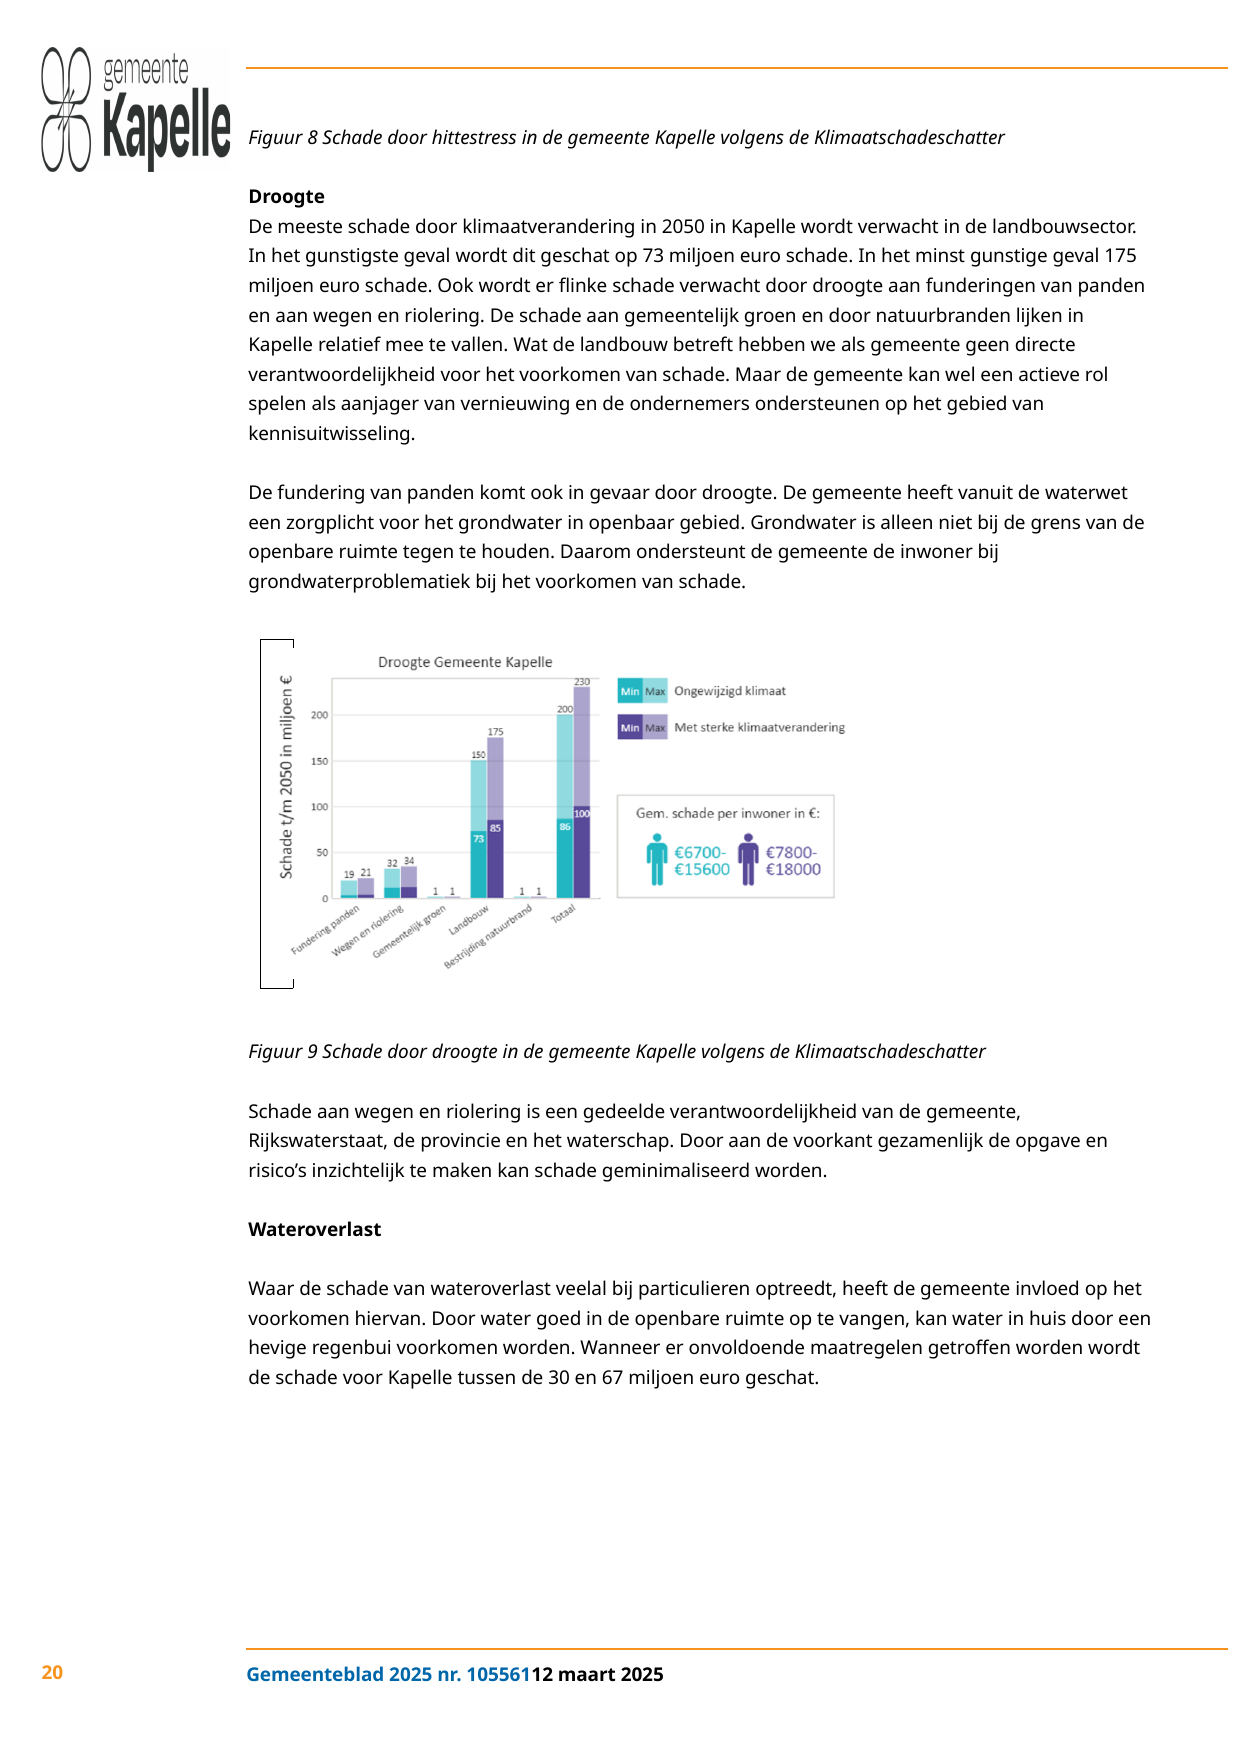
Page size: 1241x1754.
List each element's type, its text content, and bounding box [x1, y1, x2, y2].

text Figuur 9 Schade door droogte in de gemeente Kapelle volgens de Klimaatschadeschatter [248, 1039, 1152, 1064]
picture [268, 648, 860, 979]
picture [41, 47, 231, 172]
text Figuur 8 Schade door hittestress in de gemeente Kapelle volgens de Klimaatschadeschatter [248, 124, 1152, 150]
text De fundering van panden komt ook in gevaar door droogte. De gemeente heeft vanuit de waterwet een zorgplicht voor het grondwater in openbaar gebied. Grondwater is alleen niet bij de grens van de openbare ruimte tegen te houden. Daarom ondersteunt de gemeente de inwoner bij grondwaterproblematiek bij het voorkomen van schade. [248, 479, 1152, 594]
text Droogte [248, 183, 1152, 209]
text Schade aan wegen en riolering is een gedeelde verantwoordelijkheid van de gemeente, Rijkswaterstaat, de provincie en het waterschap. Door aan de voorkant gezamenlijk de opgave en risico’s inzichtelijk te maken kan schade geminimaliseerd worden. [248, 1098, 1152, 1183]
text Waar de schade van wateroverlast veelal bij particulieren optreedt, heeft de gemeente invloed op het voorkomen hiervan. Door water goed in de openbare ruimte op te vangen, kan water in huis door een hevige regenbui voorkomen worden. Wanneer er onvoldoende maatregelen getroffen worden wordt de schade voor Kapelle tussen de 30 en 67 miljoen euro geschat. [248, 1275, 1152, 1390]
text De meeste schade door klimaatverandering in 2050 in Kapelle wordt verwacht in de landbouwsector. In het gunstigste geval wordt dit geschat op 73 miljoen euro schade. In het minst gunstige geval 175 miljoen euro schade. Ook wordt er flinke schade verwacht door droogte aan funderingen van panden en aan wegen en riolering. De schade aan gemeentelijk groen en door natuurbranden lijken in Kapelle relatief mee te vallen. Wat de landbouw betreft hebben we als gemeente geen directe verantwoordelijkheid voor het voorkomen van schade. Maar de gemeente kan wel een actieve rol spelen als aanjager van vernieuwing en de ondernemers ondersteunen op het gebied van kennisuitwisseling. [248, 213, 1152, 446]
text Wateroverlast [248, 1216, 1152, 1242]
